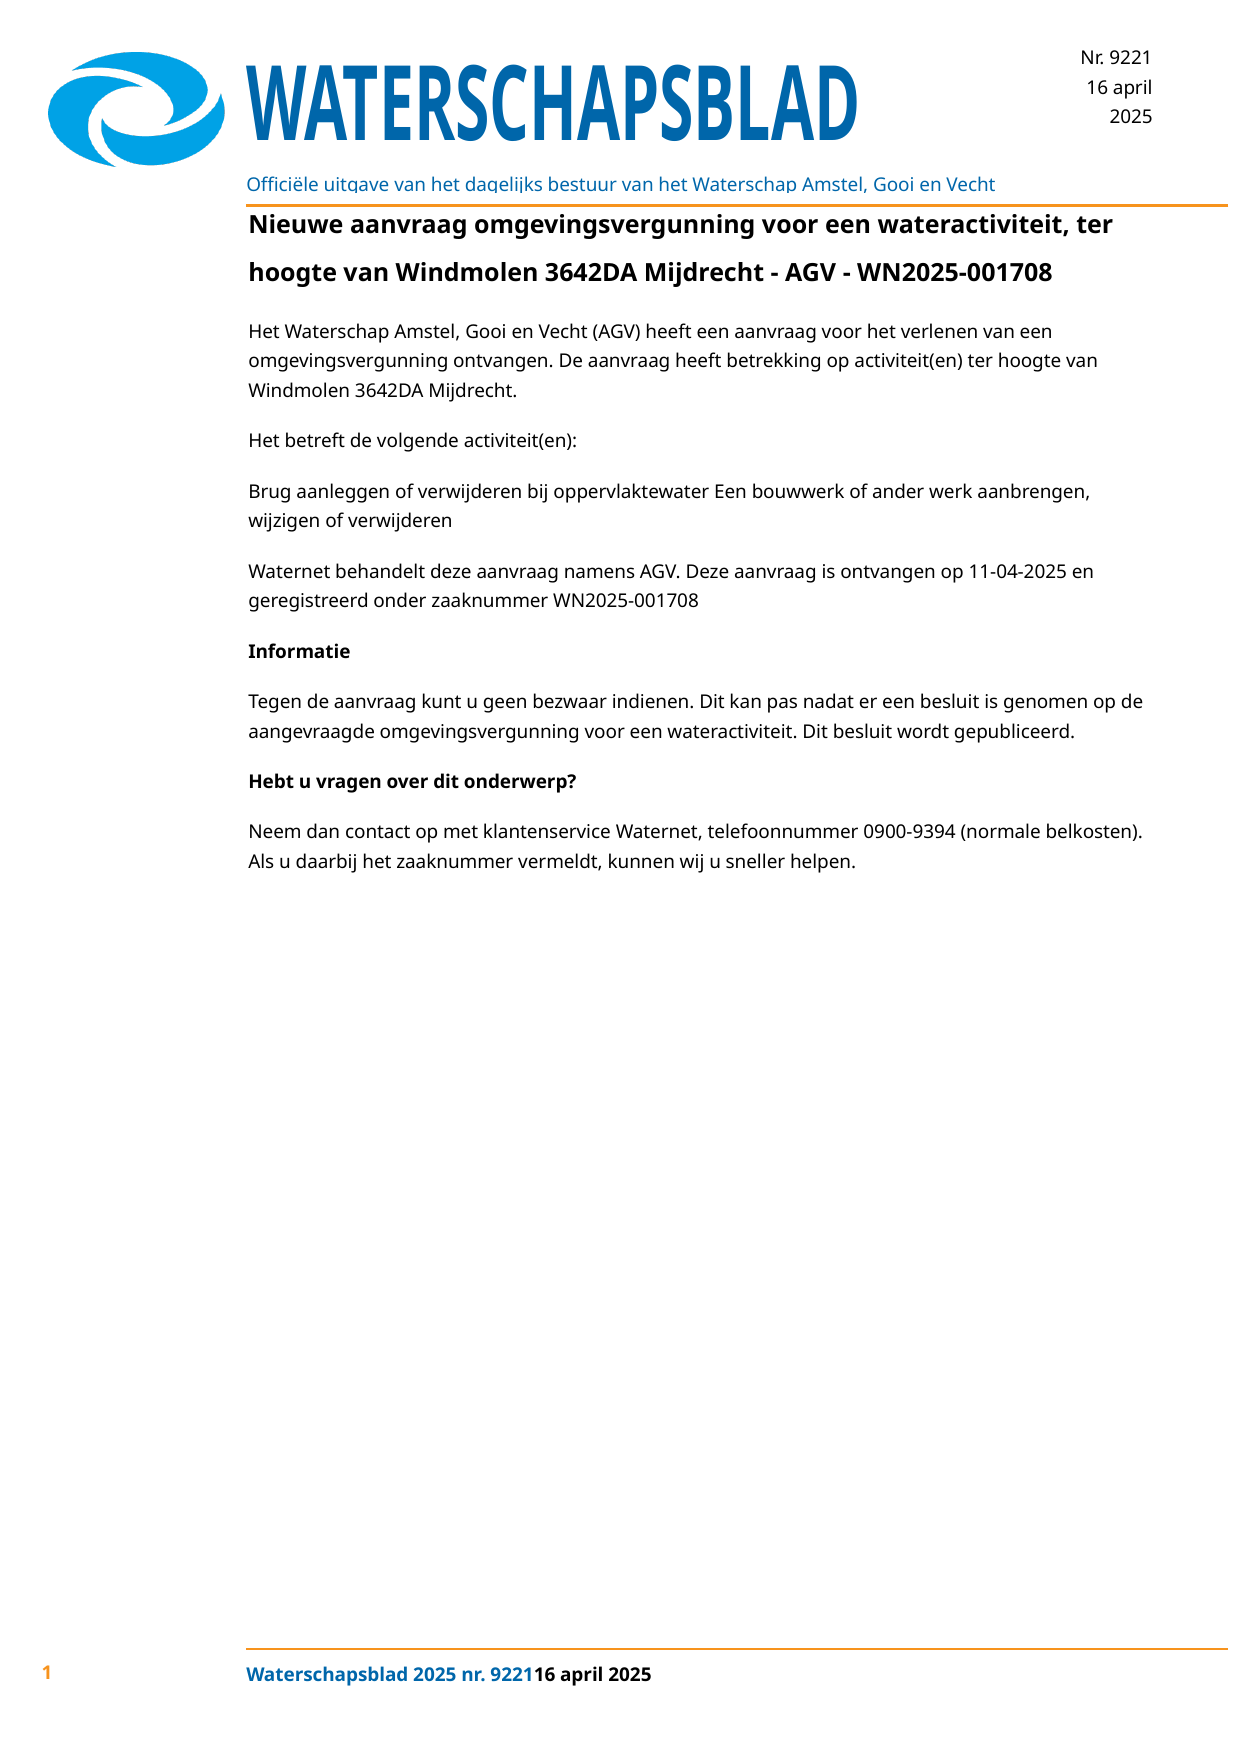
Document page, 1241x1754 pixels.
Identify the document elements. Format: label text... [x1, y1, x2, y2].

text Het Waterschap Amstel, Gooi en Vecht (AGV) heeft een aanvraag voor het verlenen van een omgevingsvergunning ontvangen. De aanvraag heeft betrekking op activiteit(en) ter hoogte van Windmolen 3642DA Mijdrecht. [248, 318, 1152, 403]
text Nieuwe aanvraag omgevingsvergunning voor een wateractiviteit, ter hoogte van Windmolen 3642DA Mijdrecht - AGV - WN2025-001708 [248, 207, 1152, 288]
text Hebt u vragen over dit onderwerp? [248, 768, 1152, 794]
text Tegen de aanvraag kunt u geen bezwaar indienen. Dit kan pas nadat er een besluit is genomen op de aangevraagde omgevingsvergunning voor een wateractiviteit. Dit besluit wordt gepubliceerd. [248, 688, 1152, 744]
text Het betreft de volgende activiteit(en): [248, 427, 1152, 453]
text Informatie [248, 638, 1152, 664]
text Waternet behandelt deze aanvraag namens AGV. Deze aanvraag is ontvangen op 11-04-2025 en geregistreerd onder zaaknummer WN2025-001708 [248, 558, 1152, 613]
picture [41, 47, 231, 172]
text Neem dan contact op met klantenservice Waternet, telefoonnummer 0900-9394 (normale belkosten). Als u daarbij het zaaknummer vermeldt, kunnen wij u sneller helpen. [248, 819, 1152, 874]
text Brug aanleggen of verwijderen bij oppervlaktewater Een bouwwerk of ander werk aanbrengen, wijzigen of verwijderen [248, 478, 1152, 533]
